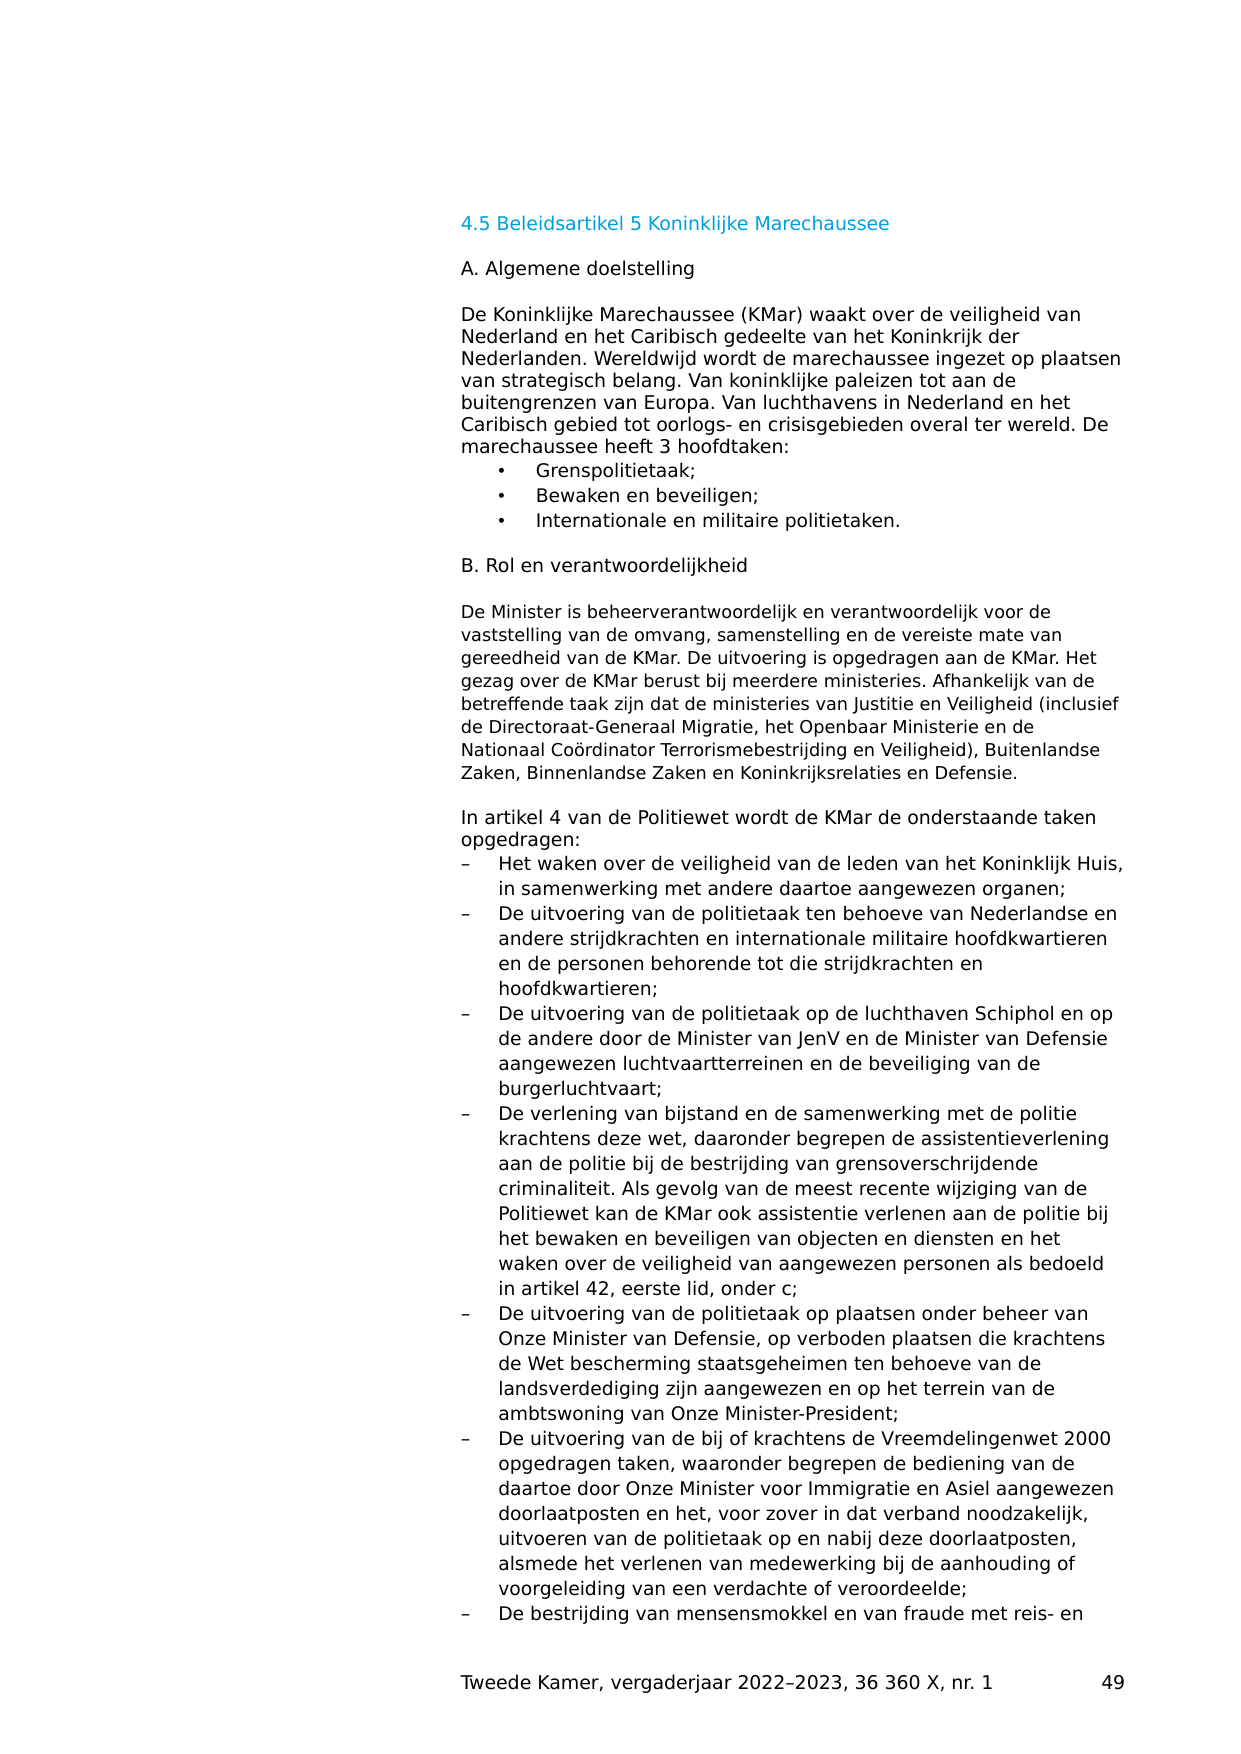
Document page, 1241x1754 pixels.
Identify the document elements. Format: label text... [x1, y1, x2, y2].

list Het waken over de veiligheid van de leden van het Koninklijk Huis, in samenwerking met andere daartoe aangewezen organen; [461, 851, 1125, 901]
text In artikel 4 van de Politiewet wordt de KMar de onderstaande taken opgedragen: [461, 807, 1125, 851]
list Grenspolitietaak; [498, 458, 1125, 483]
list Internationale en militaire politietaken. [498, 508, 1125, 533]
list De uitvoering van de politietaak op de luchthaven Schiphol en op de andere door de Minister van JenV en de Minister van Defensie aangewezen luchtvaartterreinen en de beveiliging van de burgerluchtvaart; [461, 1001, 1125, 1101]
title A. Algemene doelstelling [461, 258, 1125, 280]
list De bestrijding van mensensmokkel en van fraude met reis- en [461, 1601, 1125, 1626]
list De uitvoering van de politietaak op plaatsen onder beheer van Onze Minister van Defensie, op verboden plaatsen die krachtens de Wet bescherming staatsgeheimen ten behoeve van de landsverdediging zijn aangewezen en op het terrein van de ambtswoning van Onze Minister-President; [461, 1301, 1125, 1426]
text De Koninklijke Marechaussee (KMar) waakt over de veiligheid van Nederland en het Caribisch gedeelte van het Koninkrijk der Nederlanden. Wereldwijd wordt de marechaussee ingezet op plaatsen van strategisch belang. Van koninklijke paleizen tot aan de buitengrenzen van Europa. Van luchthavens in Nederland en het Caribisch gebied tot oorlogs- en crisisgebieden overal ter wereld. De marechaussee heeft 3 hoofdtaken: [461, 304, 1125, 458]
list De uitvoering van de politietaak ten behoeve van Nederlandse en andere strijdkrachten en internationale militaire hoofdkwartieren en de personen behorende tot die strijdkrachten en hoofdkwartieren; [461, 901, 1125, 1001]
list Bewaken en beveiligen; [498, 483, 1125, 508]
title 4.5 Beleidsartikel 5 Koninklijke Marechaussee [461, 213, 1125, 235]
list De verlening van bijstand en de samenwerking met de politie krachtens deze wet, daaronder begrepen de assistentieverlening aan de politie bij de bestrijding van grensoverschrijdende criminaliteit. Als gevolg van de meest recente wijziging van de Politiewet kan de KMar ook assistentie verlenen aan de politie bij het bewaken en beveiligen van objecten en diensten en het waken over de veiligheid van aangewezen personen als bedoeld in artikel 42, eerste lid, onder c; [461, 1101, 1125, 1301]
title B. Rol en verantwoordelijkheid [461, 555, 1125, 577]
list De uitvoering van de bij of krachtens de Vreemdelingenwet 2000 opgedragen taken, waaronder begrepen de bediening van de daartoe door Onze Minister voor Immigratie en Asiel aangewezen doorlaatposten en het, voor zover in dat verband noodzakelijk, uitvoeren van de politietaak op en nabij deze doorlaatposten, alsmede het verlenen van medewerking bij de aanhouding of voorgeleiding van een verdachte of veroordeelde; [461, 1426, 1125, 1601]
text De Minister is beheerverantwoordelijk en verantwoordelijk voor de vaststelling van de omvang, samenstelling en de vereiste mate van gereedheid van de KMar. De uitvoering is opgedragen aan de KMar. Het gezag over de KMar berust bij meerdere ministeries. Afhankelijk van de betreffende taak zijn dat de ministeries van Justitie en Veiligheid (inclusief de Directoraat-Generaal Migratie, het Openbaar Ministerie en de Nationaal Coördinator Terrorismebestrijding en Veiligheid), Buitenlandse Zaken, Binnenlandse Zaken en Koninkrijksrelaties en Defensie. [461, 600, 1125, 784]
